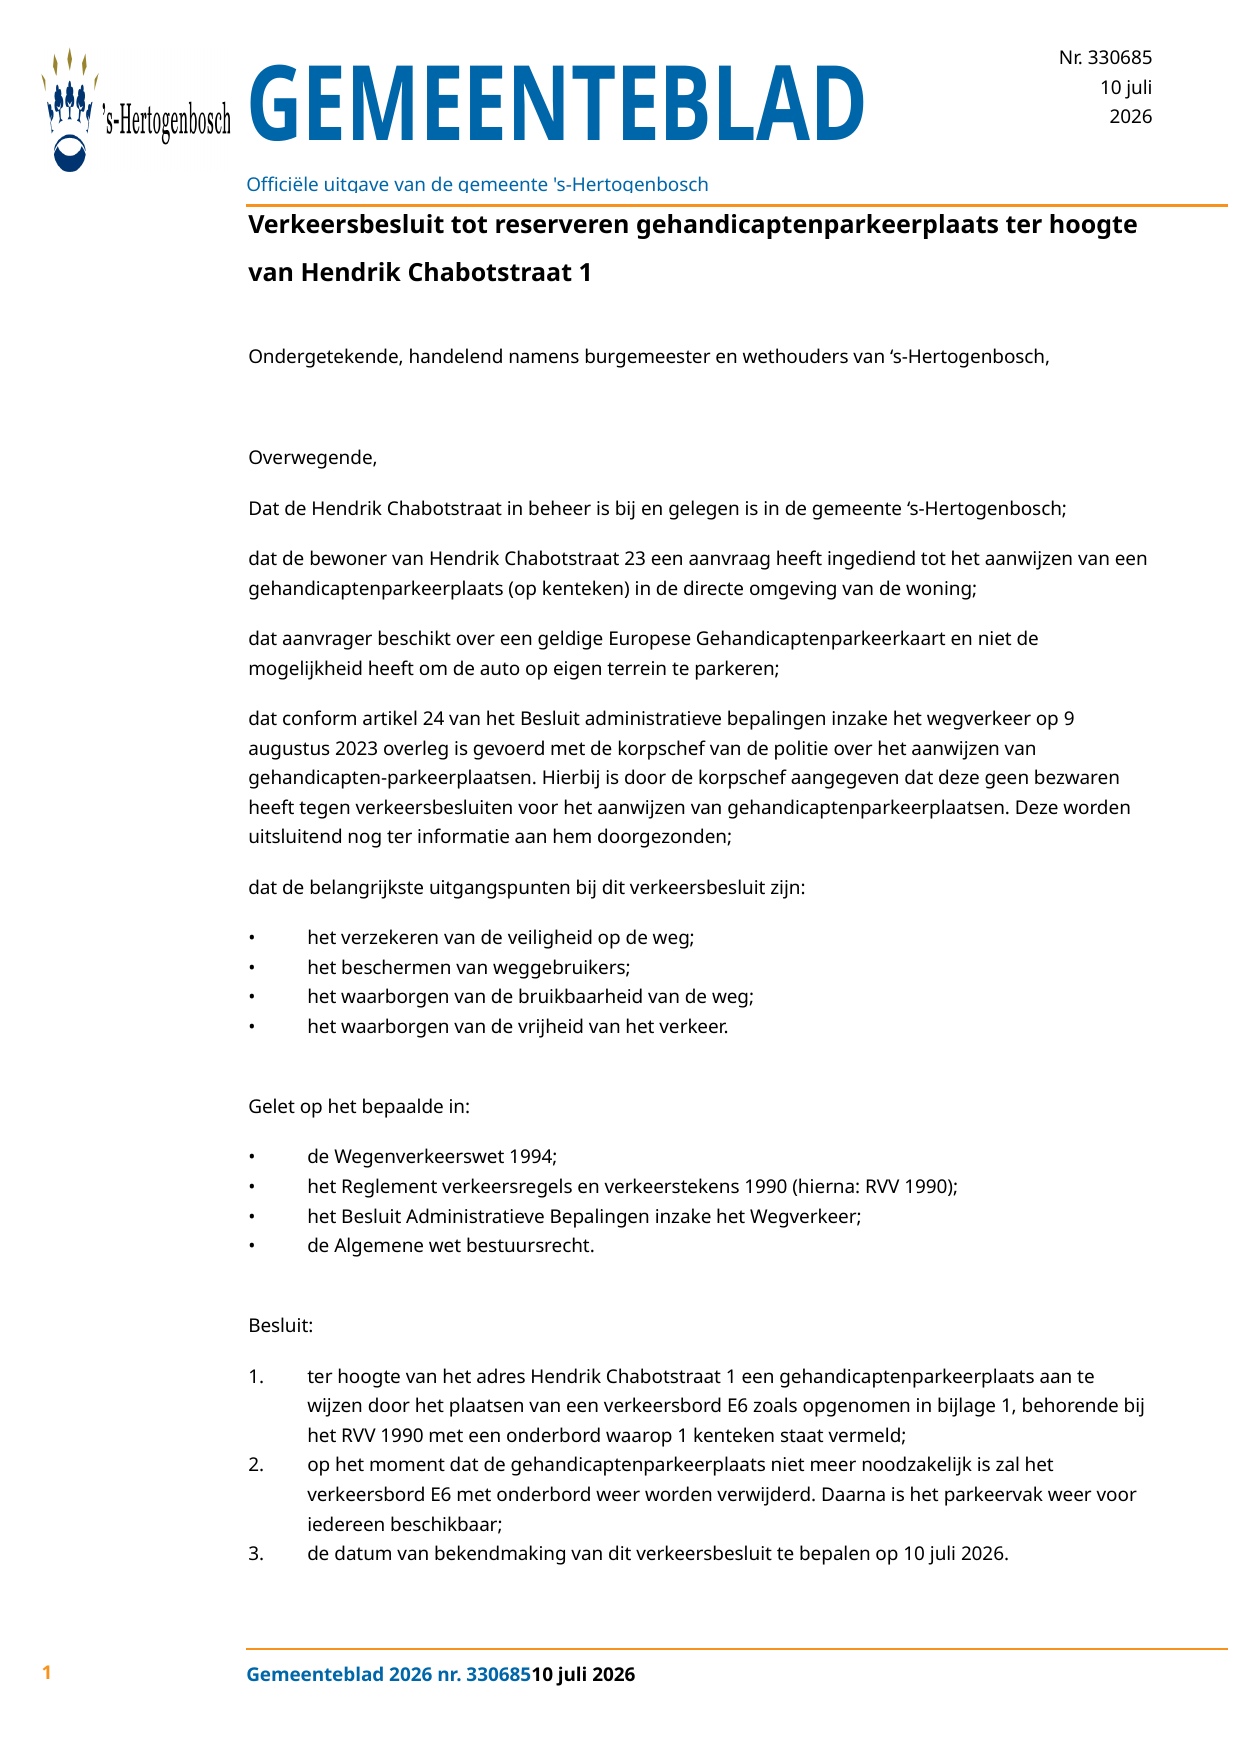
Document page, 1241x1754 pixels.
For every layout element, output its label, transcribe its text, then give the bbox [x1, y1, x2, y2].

text Dat de Hendrik Chabotstraat in beheer is bij en gelegen is in de gemeente ‘s-Hertogenbosch; [248, 495, 1152, 521]
list ter hoogte van het adres Hendrik Chabotstraat 1 een gehandicaptenparkeerplaats aan te wijzen door het plaatsen van een verkeersbord E6 zoals opgenomen in bijlage 1, behorende bij het RVV 1990 met een onderbord waarop 1 kenteken staat vermeld; [248, 1363, 1152, 1448]
text Overwegende, [248, 444, 1152, 470]
list het Besluit Administratieve Bepalingen inzake het Wegverkeer; [248, 1203, 1152, 1228]
text Ondergetekende, handelend namens burgemeester en wethouders van ‘s-Hertogenbosch, [248, 344, 1152, 369]
list het Reglement verkeersregels en verkeerstekens 1990 (hierna: RVV 1990); [248, 1173, 1152, 1199]
list de Algemene wet bestuursrecht. [248, 1232, 1152, 1258]
text Besluit: [248, 1312, 1152, 1338]
list de Wegenverkeerswet 1994; [248, 1144, 1152, 1169]
list op het moment dat de gehandicaptenparkeerplaats niet meer noodzakelijk is zal het verkeersbord E6 met onderbord weer worden verwijderd. Daarna is het parkeervak weer voor iedereen beschikbaar; [248, 1452, 1152, 1536]
text dat de bewoner van Hendrik Chabotstraat 23 een aanvraag heeft ingediend tot het aanwijzen van een gehandicaptenparkeerplaats (op kenteken) in de directe omgeving van de woning; [248, 545, 1152, 601]
text dat conform artikel 24 van het Besluit administratieve bepalingen inzake het wegverkeer op 9 augustus 2023 overleg is gevoerd met de korpschef van de politie over het aanwijzen van gehandicapten-parkeerplaatsen. Hierbij is door de korpschef aangegeven dat deze geen bezwaren heeft tegen verkeersbesluiten voor het aanwijzen van gehandicaptenparkeerplaatsen. Deze worden uitsluitend nog ter informatie aan hem doorgezonden; [248, 705, 1152, 849]
text dat de belangrijkste uitgangspunten bij dit verkeersbesluit zijn: [248, 874, 1152, 900]
list het verzekeren van de veiligheid op de weg; [248, 924, 1152, 950]
text Verkeersbesluit tot reserveren gehandicaptenparkeerplaats ter hoogte van Hendrik Chabotstraat 1 [248, 207, 1152, 288]
list het beschermen van weggebruikers; [248, 954, 1152, 980]
list het waarborgen van de bruikbaarheid van de weg; [248, 984, 1152, 1009]
text dat aanvrager beschikt over een geldige Europese Gehandicaptenparkeerkaart en niet de mogelijkheid heeft om de auto op eigen terrein te parkeren; [248, 625, 1152, 681]
list de datum van bekendmaking van dit verkeersbesluit te bepalen op 10 juli 2026. [248, 1540, 1152, 1566]
picture [41, 47, 231, 172]
list het waarborgen van de vrijheid van het verkeer. [248, 1013, 1152, 1039]
text Gelet op het bepaalde in: [248, 1093, 1152, 1119]
